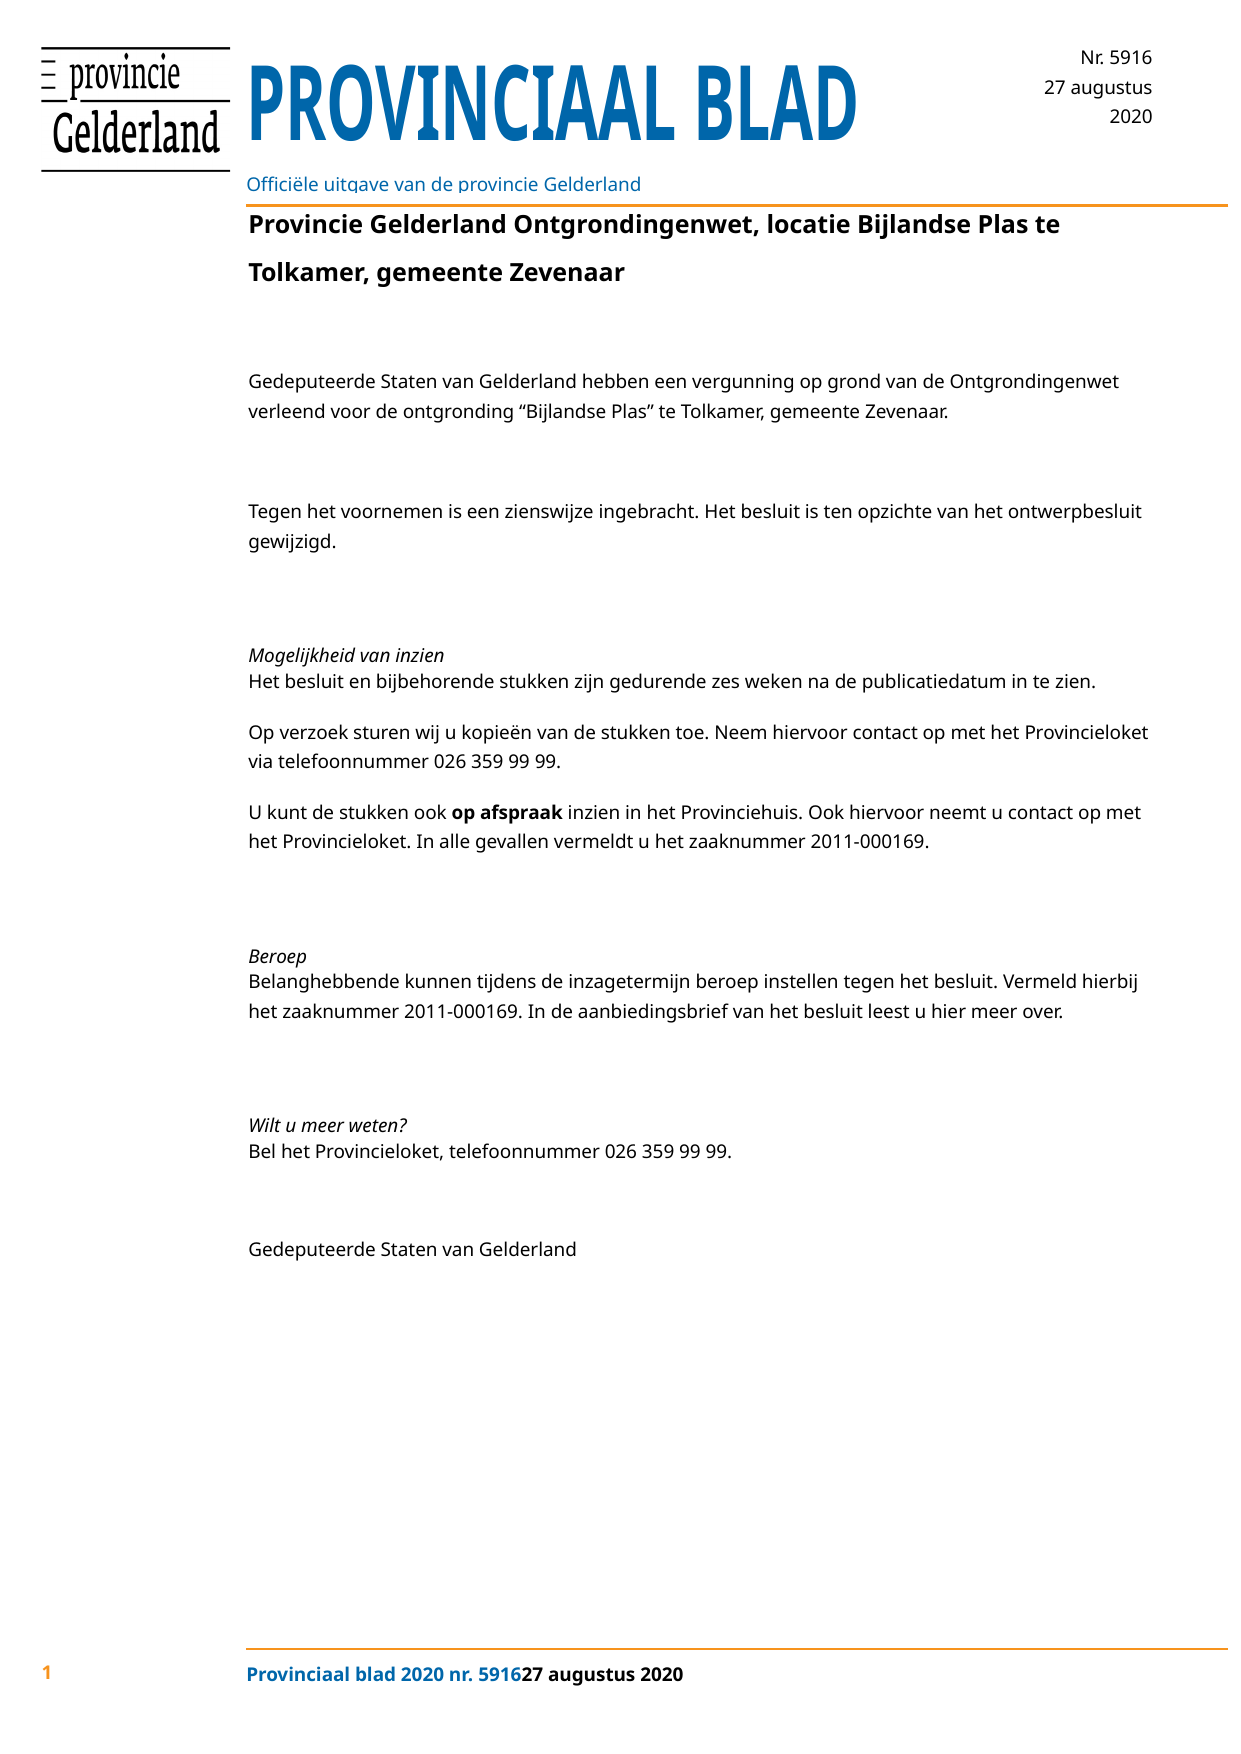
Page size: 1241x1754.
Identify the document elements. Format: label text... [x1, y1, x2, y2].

text Tegen het voornemen is een zienswijze ingebracht. Het besluit is ten opzichte van het ontwerpbesluit gewijzigd. [248, 499, 1152, 554]
text Bel het Provincieloket, telefoonnummer 026 359 99 99. [248, 1138, 1152, 1164]
text Belanghebbende kunnen tijdens de inzagetermijn beroep instellen tegen het besluit. Vermeld hierbij het zaaknummer 2011-000169. In de aanbiedingsbrief van het besluit leest u hier meer over. [248, 968, 1152, 1024]
text Beroep [248, 943, 1152, 968]
text Gedeputeerde Staten van Gelderland [248, 1236, 1152, 1262]
text Wilt u meer weten? [248, 1112, 1152, 1138]
text Provincie Gelderland Ontgrondingenwet, locatie Bijlandse Plas te Tolkamer, gemeente Zevenaar [248, 207, 1152, 288]
text Gedeputeerde Staten van Gelderland hebben een vergunning op grond van de Ontgrondingenwet verleend voor de ontgronding “Bijlandse Plas” te Tolkamer, gemeente Zevenaar. [248, 368, 1152, 424]
text Mogelijkheid van inzien [248, 643, 1152, 668]
text U kunt de stukken ook op afspraak inzien in het Provinciehuis. Ook hiervoor neemt u contact op met het Provincieloket. In alle gevallen vermeldt u het zaaknummer 2011-000169. [248, 799, 1152, 854]
text Het besluit en bijbehorende stukken zijn gedurende zes weken na de publicatiedatum in te zien. [248, 668, 1152, 694]
text Op verzoek sturen wij u kopieën van de stukken toe. Neem hiervoor contact op met het Provincieloket via telefoonnummer 026 359 99 99. [248, 719, 1152, 774]
picture [41, 47, 231, 172]
